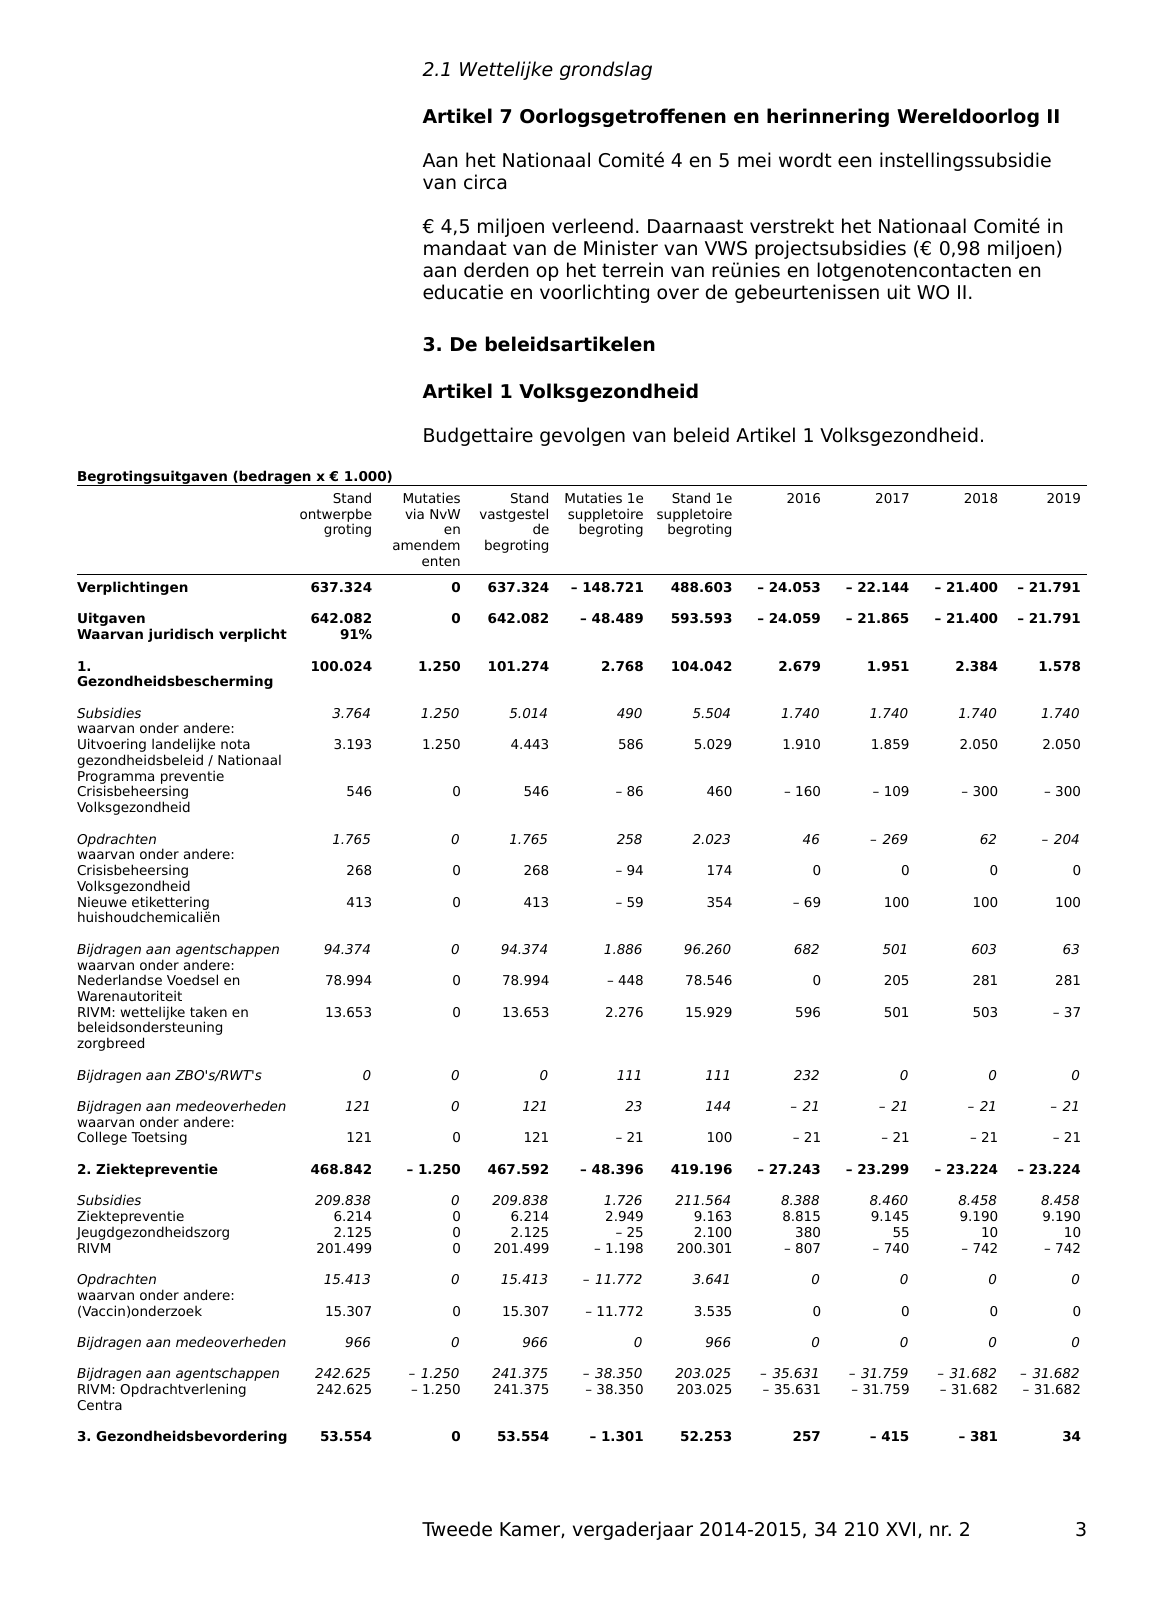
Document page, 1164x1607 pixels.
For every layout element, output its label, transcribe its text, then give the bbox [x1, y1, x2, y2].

table_cell – 300 [1004, 784, 1087, 816]
table_cell 2.949 [555, 1209, 649, 1225]
table_cell [915, 847, 1004, 863]
table_cell – 21 [1004, 1099, 1087, 1114]
table_cell 0 [378, 1005, 466, 1052]
table_cell [650, 1146, 738, 1162]
table_cell [555, 690, 649, 706]
table_cell – 38.350 [555, 1366, 649, 1382]
table_cell 63 [1004, 942, 1087, 957]
table_cell 2.050 [1004, 737, 1087, 784]
table_cell 2.384 [915, 659, 1004, 690]
table_cell [378, 926, 466, 942]
table_cell 78.994 [289, 973, 378, 1004]
table_cell 242.625 [289, 1366, 378, 1382]
table_cell [915, 1414, 1004, 1429]
text Budgettaire gevolgen van beleid Artikel 1 Volksgezondheid. [422, 425, 1087, 447]
table_cell [378, 847, 466, 863]
table_cell [289, 690, 378, 706]
table_cell [289, 1178, 378, 1193]
table_cell – 742 [1004, 1240, 1087, 1256]
table_cell waarvan onder andere: [77, 721, 289, 737]
table_cell 281 [915, 973, 1004, 1004]
table_cell [738, 1319, 827, 1335]
table_cell – 21 [827, 1099, 915, 1114]
table_cell 8.388 [738, 1193, 827, 1209]
table_cell Subsidies [77, 1193, 289, 1209]
table_cell [378, 1351, 466, 1366]
table_cell [289, 1288, 378, 1303]
table_cell 0 [378, 784, 466, 816]
table_cell [378, 1414, 466, 1429]
table_cell – 21.865 [827, 611, 915, 627]
table_cell 0 [378, 1429, 466, 1445]
table_cell [555, 1351, 649, 1366]
table_cell [650, 847, 738, 863]
table_cell 281 [1004, 973, 1087, 1004]
table_cell [738, 1351, 827, 1366]
table_cell Bijdragen aan ZBO's/RWT's [77, 1068, 289, 1083]
table_cell [738, 847, 827, 863]
table_cell [1004, 1115, 1087, 1130]
table_cell [738, 1146, 827, 1162]
table_cell 100 [650, 1130, 738, 1146]
table_cell 596 [738, 1005, 827, 1052]
table_cell waarvan onder andere: [77, 1288, 289, 1303]
table_cell 0 [1004, 1272, 1087, 1288]
table_cell [827, 1083, 915, 1099]
table_cell 1.910 [738, 737, 827, 784]
table_cell 0 [378, 1335, 466, 1351]
table_cell 121 [289, 1099, 378, 1114]
table_cell – 807 [738, 1240, 827, 1256]
table_cell [466, 957, 555, 973]
table_cell 62 [915, 831, 1004, 847]
table_cell 203.025 [650, 1366, 738, 1382]
table_cell [915, 596, 1004, 611]
table_cell – 31.682 [1004, 1382, 1087, 1413]
table_cell Nieuwe etikettering huishoudchemicaliën [77, 894, 289, 926]
table_cell 1.765 [466, 831, 555, 847]
table_cell [466, 1178, 555, 1193]
table_cell [1004, 957, 1087, 973]
table_cell [555, 1414, 649, 1429]
table_cell 0 [378, 611, 466, 627]
table_cell 55 [827, 1225, 915, 1240]
table_cell [289, 1146, 378, 1162]
table_cell [1004, 926, 1087, 942]
table_cell Subsidies [77, 706, 289, 721]
table_cell [650, 627, 738, 643]
table_cell [466, 690, 555, 706]
table_cell – 48.396 [555, 1162, 649, 1177]
table_cell [827, 926, 915, 942]
table_cell – 11.772 [555, 1272, 649, 1288]
table_cell 94.374 [466, 942, 555, 957]
table_cell College Toetsing [77, 1130, 289, 1146]
table_cell Stand 1e suppletoire begroting [650, 486, 738, 574]
table_cell [915, 721, 1004, 737]
table_cell [555, 1288, 649, 1303]
table_cell 637.324 [289, 575, 378, 596]
table_cell [827, 627, 915, 643]
table_cell [289, 816, 378, 831]
table_cell 15.929 [650, 1005, 738, 1052]
table_cell 101.274 [466, 659, 555, 690]
table_cell 0 [289, 1068, 378, 1083]
table_cell [827, 1052, 915, 1067]
table_cell 503 [915, 1005, 1004, 1052]
table_cell 0 [378, 973, 466, 1004]
table_cell 642.082 [289, 611, 378, 627]
table_cell Crisisbeheersing Volksgezondheid [77, 784, 289, 816]
table_cell [915, 643, 1004, 658]
table_cell 1.250 [378, 737, 466, 784]
table_cell [1004, 847, 1087, 863]
table_cell – 21 [915, 1099, 1004, 1114]
table_cell 0 [378, 1068, 466, 1083]
table_cell 0 [378, 1225, 466, 1240]
table_cell 0 [827, 863, 915, 894]
table_cell [555, 596, 649, 611]
table_cell [915, 926, 1004, 942]
table_cell Bijdragen aan agentschappen [77, 942, 289, 957]
table_cell – 1.250 [378, 1162, 466, 1177]
table_cell 144 [650, 1099, 738, 1114]
table_cell [827, 596, 915, 611]
table_cell 100 [827, 894, 915, 926]
table_cell [289, 1115, 378, 1130]
table_cell 0 [378, 942, 466, 957]
table_cell [466, 926, 555, 942]
table_cell [466, 1351, 555, 1366]
table_cell [466, 1052, 555, 1067]
table_cell [1004, 1288, 1087, 1303]
table_cell 1.740 [915, 706, 1004, 721]
table_cell [1004, 1445, 1087, 1461]
table_cell [466, 1256, 555, 1272]
table_cell Mutaties via NvW en amendementen [378, 486, 466, 574]
table_cell 2019 [1004, 486, 1087, 574]
table_cell 0 [1004, 863, 1087, 894]
table_cell 34 [1004, 1429, 1087, 1445]
table_cell [77, 690, 289, 706]
table_cell [650, 1288, 738, 1303]
table_cell [1004, 1414, 1087, 1429]
table_cell [915, 1146, 1004, 1162]
table_cell – 160 [738, 784, 827, 816]
table_cell 642.082 [466, 611, 555, 627]
table_cell – 415 [827, 1429, 915, 1445]
table_cell [466, 1445, 555, 1461]
table_cell 10 [915, 1225, 1004, 1240]
table_cell [378, 1083, 466, 1099]
table_cell 0 [378, 1130, 466, 1146]
table_cell [77, 1319, 289, 1335]
table_cell 6.214 [289, 1209, 378, 1225]
table_cell 9.145 [827, 1209, 915, 1225]
table_cell 0 [1004, 1335, 1087, 1351]
table_cell [77, 1083, 289, 1099]
table_cell 9.190 [915, 1209, 1004, 1225]
table_cell 53.554 [466, 1429, 555, 1445]
table_cell [77, 816, 289, 831]
table_cell [650, 816, 738, 831]
table_cell 3.193 [289, 737, 378, 784]
table_cell – 38.350 [555, 1382, 649, 1413]
table_cell 23 [555, 1099, 649, 1114]
table_cell [650, 926, 738, 942]
table_cell – 69 [738, 894, 827, 926]
table_cell 603 [915, 942, 1004, 957]
table_cell 78.994 [466, 973, 555, 1004]
table_cell [827, 1351, 915, 1366]
table_cell [827, 1414, 915, 1429]
table_cell 205 [827, 973, 915, 1004]
table_cell [738, 816, 827, 831]
table_cell [466, 1083, 555, 1099]
table_cell [378, 1146, 466, 1162]
table_cell [738, 596, 827, 611]
table_cell 1. Gezondheidsbescherming [77, 659, 289, 690]
table_cell [650, 1083, 738, 1099]
table_cell 1.740 [827, 706, 915, 721]
table_cell [378, 643, 466, 658]
table_cell 966 [466, 1335, 555, 1351]
table_cell 0 [915, 863, 1004, 894]
table_cell [1004, 1256, 1087, 1272]
table_cell [378, 627, 466, 643]
table_cell 0 [738, 1303, 827, 1319]
table_cell [77, 1178, 289, 1193]
table_cell Uitvoering landelijke nota gezondheidsbeleid / Nationaal Programma preventie [77, 737, 289, 784]
table_cell [738, 957, 827, 973]
table_cell 52.253 [650, 1429, 738, 1445]
table_cell [915, 1288, 1004, 1303]
table_cell 2. Ziektepreventie [77, 1162, 289, 1177]
table_cell [915, 627, 1004, 643]
table_cell RIVM: Opdrachtverlening Centra [77, 1382, 289, 1413]
table_cell 5.029 [650, 737, 738, 784]
table_cell [738, 643, 827, 658]
table_cell 0 [378, 1099, 466, 1114]
table_cell [555, 957, 649, 973]
table_cell – 31.682 [915, 1382, 1004, 1413]
table_cell [466, 627, 555, 643]
table_cell 241.375 [466, 1382, 555, 1413]
table_cell [1004, 1319, 1087, 1335]
table_cell [555, 847, 649, 863]
table_cell [289, 1256, 378, 1272]
subtitle Artikel 1 Volksgezondheid [422, 381, 1087, 403]
table_cell 1.250 [378, 706, 466, 721]
table_cell [555, 1083, 649, 1099]
table_cell 2.050 [915, 737, 1004, 784]
table_cell [77, 1146, 289, 1162]
table_cell [915, 690, 1004, 706]
table_cell 174 [650, 863, 738, 894]
table_cell 0 [466, 1068, 555, 1083]
table_cell [77, 1445, 289, 1461]
table_cell 5.504 [650, 706, 738, 721]
table_cell 0 [378, 894, 466, 926]
table_cell – 31.682 [915, 1366, 1004, 1382]
table_cell [77, 926, 289, 942]
table_cell 91% [289, 627, 378, 643]
table_cell 2016 [738, 486, 827, 574]
table_cell 0 [738, 863, 827, 894]
table_cell [378, 1178, 466, 1193]
table_cell [289, 1351, 378, 1366]
table_cell 96.260 [650, 942, 738, 957]
table_cell – 148.721 [555, 575, 649, 596]
table_cell [1004, 643, 1087, 658]
table_cell [915, 1256, 1004, 1272]
table_cell Verplichtingen [77, 575, 289, 596]
table_cell Jeugdgezondheidszorg [77, 1225, 289, 1240]
table_cell [738, 721, 827, 737]
table_cell 8.458 [1004, 1193, 1087, 1209]
table_cell [466, 1146, 555, 1162]
table_cell 1.740 [738, 706, 827, 721]
table_cell – 300 [915, 784, 1004, 816]
table_cell 209.838 [466, 1193, 555, 1209]
table_cell 546 [289, 784, 378, 816]
table_cell 15.307 [466, 1303, 555, 1319]
table_cell 0 [738, 1335, 827, 1351]
table_cell – 31.682 [1004, 1366, 1087, 1382]
table_cell 3.764 [289, 706, 378, 721]
table_cell 6.214 [466, 1209, 555, 1225]
table_cell 104.042 [650, 659, 738, 690]
table_cell [378, 957, 466, 973]
table_cell 203.025 [650, 1382, 738, 1413]
table_cell [77, 1256, 289, 1272]
table_cell 0 [827, 1335, 915, 1351]
table_cell [378, 1115, 466, 1130]
table_cell 8.458 [915, 1193, 1004, 1209]
table_cell 2.768 [555, 659, 649, 690]
table_cell 1.765 [289, 831, 378, 847]
table_cell [650, 1319, 738, 1335]
table_cell 380 [738, 1225, 827, 1240]
table_cell 0 [915, 1272, 1004, 1288]
table_header Begrotingsuitgaven (bedragen x € 1.000) [77, 469, 1087, 485]
table_cell – 48.489 [555, 611, 649, 627]
table_cell [738, 627, 827, 643]
table_cell – 1.250 [378, 1382, 466, 1413]
table_cell [827, 690, 915, 706]
table_cell – 11.772 [555, 1303, 649, 1319]
table_cell waarvan onder andere: [77, 847, 289, 863]
table_cell [378, 1288, 466, 1303]
table_cell [378, 816, 466, 831]
table_cell 460 [650, 784, 738, 816]
table_cell 0 [738, 973, 827, 1004]
table_cell 0 [915, 1335, 1004, 1351]
text € 4,5 miljoen verleend. Daarnaast verstrekt het Nationaal Comité in mandaat van de Minister van VWS projectsubsidies (€ 0,98 miljoen) aan derden op het terrein van reünies en lotgenotencontacten en educatie en voorlichting over de gebeurtenissen uit WO II. [422, 216, 1087, 304]
text Aan het Nationaal Comité 4 en 5 mei wordt een instellingssubsidie van circa [422, 150, 1087, 194]
table_cell [466, 816, 555, 831]
table_cell [289, 1052, 378, 1067]
table_cell 121 [466, 1130, 555, 1146]
table_cell – 21 [915, 1130, 1004, 1146]
table_cell 100 [1004, 894, 1087, 926]
table_cell 0 [378, 863, 466, 894]
table_cell 413 [289, 894, 378, 926]
table_cell Ziektepreventie [77, 1209, 289, 1225]
table_cell 8.815 [738, 1209, 827, 1225]
table_cell 0 [378, 1303, 466, 1319]
table_cell [555, 816, 649, 831]
table_cell Nederlandse Voedsel en Warenautoriteit [77, 973, 289, 1004]
table_cell 3.535 [650, 1303, 738, 1319]
table_cell 682 [738, 942, 827, 957]
table_cell [466, 721, 555, 737]
table_cell – 86 [555, 784, 649, 816]
table_cell Opdrachten [77, 1272, 289, 1288]
table_cell Waarvan juridisch verplicht [77, 627, 289, 643]
table_cell – 1.301 [555, 1429, 649, 1445]
table_cell [77, 486, 289, 574]
table_cell [827, 643, 915, 658]
table_cell 111 [555, 1068, 649, 1083]
table_cell – 37 [1004, 1005, 1087, 1052]
table_cell [555, 1115, 649, 1130]
table_cell [650, 721, 738, 737]
table_cell [289, 1083, 378, 1099]
table_cell [555, 1319, 649, 1335]
table_cell 53.554 [289, 1429, 378, 1445]
table_cell [466, 1115, 555, 1130]
table_cell – 448 [555, 973, 649, 1004]
table_cell – 21.400 [915, 611, 1004, 627]
table_cell 0 [378, 1193, 466, 1209]
table_cell [915, 1351, 1004, 1366]
table_cell 2018 [915, 486, 1004, 574]
table_cell [650, 690, 738, 706]
table_cell 2.100 [650, 1225, 738, 1240]
table_cell [650, 1445, 738, 1461]
table_cell RIVM: wettelijke taken en beleidsondersteuning zorgbreed [77, 1005, 289, 1052]
table_cell 490 [555, 706, 649, 721]
table_cell – 1.250 [378, 1366, 466, 1382]
table_cell [650, 1351, 738, 1366]
table_cell [466, 847, 555, 863]
table_cell [827, 1319, 915, 1335]
table_cell [378, 596, 466, 611]
table_cell – 1.198 [555, 1240, 649, 1256]
table_cell 201.499 [289, 1240, 378, 1256]
table_cell – 27.243 [738, 1162, 827, 1177]
table_cell [650, 643, 738, 658]
table_cell (Vaccin)onderzoek [77, 1303, 289, 1319]
table_cell [738, 1178, 827, 1193]
table_cell Mutaties 1e suppletoire begroting [555, 486, 649, 574]
table_cell 3.641 [650, 1272, 738, 1288]
table_cell 242.625 [289, 1382, 378, 1413]
subtitle Artikel 7 Oorlogsgetroffenen en herinnering Wereldoorlog II [422, 106, 1087, 128]
table_cell 111 [650, 1068, 738, 1083]
table_cell 0 [1004, 1068, 1087, 1083]
table_cell 121 [289, 1130, 378, 1146]
table_cell [915, 1445, 1004, 1461]
table_cell – 94 [555, 863, 649, 894]
table_cell 593.593 [650, 611, 738, 627]
table_cell Bijdragen aan medeoverheden [77, 1335, 289, 1351]
table_cell [466, 1288, 555, 1303]
table_cell – 21.791 [1004, 611, 1087, 627]
table_cell – 109 [827, 784, 915, 816]
table_cell [915, 957, 1004, 973]
table_cell – 23.224 [1004, 1162, 1087, 1177]
table_cell [1004, 1052, 1087, 1067]
table_cell [378, 1319, 466, 1335]
table_cell 468.842 [289, 1162, 378, 1177]
table_cell 1.859 [827, 737, 915, 784]
table_cell 268 [466, 863, 555, 894]
table_cell 78.546 [650, 973, 738, 1004]
table_cell 966 [650, 1335, 738, 1351]
table_cell 1.951 [827, 659, 915, 690]
table_cell 0 [827, 1068, 915, 1083]
table_cell 8.460 [827, 1193, 915, 1209]
table_cell 13.653 [289, 1005, 378, 1052]
table_cell 419.196 [650, 1162, 738, 1177]
table_cell waarvan onder andere: [77, 957, 289, 973]
table_cell [738, 1288, 827, 1303]
table_cell – 31.759 [827, 1382, 915, 1413]
table_cell [555, 721, 649, 737]
table_cell 354 [650, 894, 738, 926]
table_cell – 59 [555, 894, 649, 926]
table_cell 3. Gezondheidsbevordering [77, 1429, 289, 1445]
table_cell Bijdragen aan agentschappen [77, 1366, 289, 1382]
table_cell [650, 1115, 738, 1130]
table_cell Uitgaven [77, 611, 289, 627]
table_cell 201.499 [466, 1240, 555, 1256]
table_cell 546 [466, 784, 555, 816]
table_cell 209.838 [289, 1193, 378, 1209]
table_cell 2.679 [738, 659, 827, 690]
table_cell [738, 1083, 827, 1099]
table_cell [466, 1319, 555, 1335]
table_cell 94.374 [289, 942, 378, 957]
table_cell [289, 1414, 378, 1429]
table_cell – 21.400 [915, 575, 1004, 596]
table_cell 15.307 [289, 1303, 378, 1319]
table_cell Crisisbeheersing Volksgezondheid [77, 863, 289, 894]
table_cell – 23.299 [827, 1162, 915, 1177]
table_cell 9.163 [650, 1209, 738, 1225]
table_cell – 269 [827, 831, 915, 847]
table_cell [915, 1115, 1004, 1130]
table_cell 0 [738, 1272, 827, 1288]
table_cell 2.276 [555, 1005, 649, 1052]
table_cell – 25 [555, 1225, 649, 1240]
table_cell 1.726 [555, 1193, 649, 1209]
table_cell 0 [1004, 1303, 1087, 1319]
table_cell [289, 1319, 378, 1335]
table_cell [1004, 690, 1087, 706]
table_cell 413 [466, 894, 555, 926]
table_cell 0 [915, 1068, 1004, 1083]
table_cell 2.125 [289, 1225, 378, 1240]
table_cell 0 [555, 1335, 649, 1351]
subtitle 2.1 Wettelijke grondslag [422, 59, 1087, 81]
table_cell [289, 926, 378, 942]
table_cell 966 [289, 1335, 378, 1351]
table_cell [915, 816, 1004, 831]
table_cell 488.603 [650, 575, 738, 596]
table_cell [827, 847, 915, 863]
table_cell [827, 1178, 915, 1193]
table_cell – 24.059 [738, 611, 827, 627]
table_cell 0 [378, 1272, 466, 1288]
table_cell – 21 [555, 1130, 649, 1146]
table_cell [738, 1052, 827, 1067]
table_cell [650, 957, 738, 973]
table_cell [738, 690, 827, 706]
table_cell – 21 [738, 1130, 827, 1146]
table_cell [289, 721, 378, 737]
table_cell – 21 [738, 1099, 827, 1114]
table_cell – 23.224 [915, 1162, 1004, 1177]
table_cell 15.413 [289, 1272, 378, 1288]
table_cell [915, 1319, 1004, 1335]
table_cell – 35.631 [738, 1366, 827, 1382]
table_cell [289, 596, 378, 611]
table_cell RIVM [77, 1240, 289, 1256]
table_cell Bijdragen aan medeoverheden [77, 1099, 289, 1114]
table_cell [1004, 1351, 1087, 1366]
table_cell [1004, 721, 1087, 737]
table_cell [1004, 1146, 1087, 1162]
table_cell 0 [378, 575, 466, 596]
table_cell [77, 1351, 289, 1366]
table_cell 200.301 [650, 1240, 738, 1256]
table_cell – 21.791 [1004, 575, 1087, 596]
table_cell [378, 721, 466, 737]
table_cell [1004, 627, 1087, 643]
table_cell [738, 1445, 827, 1461]
table_cell 0 [378, 831, 466, 847]
table_cell [738, 1414, 827, 1429]
table_cell 46 [738, 831, 827, 847]
table_cell [378, 1256, 466, 1272]
table_cell 257 [738, 1429, 827, 1445]
table_cell 211.564 [650, 1193, 738, 1209]
table_cell [827, 816, 915, 831]
table_cell 501 [827, 1005, 915, 1052]
table_cell Stand vastgestelde begroting [466, 486, 555, 574]
table_cell – 31.759 [827, 1366, 915, 1382]
table_cell [1004, 1178, 1087, 1193]
table_cell [650, 596, 738, 611]
table_cell – 381 [915, 1429, 1004, 1445]
table_cell 2017 [827, 486, 915, 574]
table_cell [555, 1256, 649, 1272]
table_cell 2.125 [466, 1225, 555, 1240]
table_cell – 21 [1004, 1130, 1087, 1146]
table_cell [466, 643, 555, 658]
table_cell [289, 1445, 378, 1461]
table_cell [555, 1146, 649, 1162]
table_cell [466, 1414, 555, 1429]
table_cell [555, 1052, 649, 1067]
table_cell 0 [378, 1240, 466, 1256]
table_cell 10 [1004, 1225, 1087, 1240]
table_cell [650, 1052, 738, 1067]
table_cell [1004, 596, 1087, 611]
table_cell [827, 1445, 915, 1461]
table_cell [650, 1178, 738, 1193]
table_cell [555, 1178, 649, 1193]
table_cell 501 [827, 942, 915, 957]
table_cell 1.886 [555, 942, 649, 957]
table_cell 100.024 [289, 659, 378, 690]
table_cell [738, 1256, 827, 1272]
table_cell [650, 1256, 738, 1272]
table_cell [378, 690, 466, 706]
table_cell [915, 1052, 1004, 1067]
table_cell [650, 1414, 738, 1429]
table_cell – 24.053 [738, 575, 827, 596]
table_cell – 35.631 [738, 1382, 827, 1413]
table_cell 2.023 [650, 831, 738, 847]
table_cell [827, 1288, 915, 1303]
table_cell [378, 1052, 466, 1067]
table_cell Opdrachten [77, 831, 289, 847]
table_cell [827, 1115, 915, 1130]
table_cell [915, 1083, 1004, 1099]
table_cell Stand ontwerpbegroting [289, 486, 378, 574]
table_cell 467.592 [466, 1162, 555, 1177]
table_cell 0 [827, 1272, 915, 1288]
table_cell [1004, 816, 1087, 831]
table_cell [77, 1414, 289, 1429]
subtitle 3. De beleidsartikelen [422, 334, 1087, 356]
table_cell [827, 957, 915, 973]
table_cell 258 [555, 831, 649, 847]
table_cell [827, 721, 915, 737]
table_cell – 204 [1004, 831, 1087, 847]
table_cell [289, 643, 378, 658]
table_cell [738, 926, 827, 942]
table_cell [555, 627, 649, 643]
table_cell [827, 1256, 915, 1272]
table_cell – 22.144 [827, 575, 915, 596]
table_cell 13.653 [466, 1005, 555, 1052]
table_cell [1004, 1083, 1087, 1099]
table_cell [466, 596, 555, 611]
table_cell – 740 [827, 1240, 915, 1256]
table_cell 0 [827, 1303, 915, 1319]
table_cell 1.578 [1004, 659, 1087, 690]
table_cell 15.413 [466, 1272, 555, 1288]
table_cell [915, 1178, 1004, 1193]
table_cell 1.250 [378, 659, 466, 690]
table_cell 100 [915, 894, 1004, 926]
table_cell 5.014 [466, 706, 555, 721]
table_cell waarvan onder andere: [77, 1115, 289, 1130]
table_cell [289, 847, 378, 863]
table_cell 0 [915, 1303, 1004, 1319]
table_cell [555, 926, 649, 942]
table_cell [555, 1445, 649, 1461]
table_cell 121 [466, 1099, 555, 1114]
table_cell 9.190 [1004, 1209, 1087, 1225]
table_cell 4.443 [466, 737, 555, 784]
table_cell [378, 1445, 466, 1461]
table_cell [827, 1146, 915, 1162]
table_cell – 742 [915, 1240, 1004, 1256]
table_cell [77, 643, 289, 658]
table_cell [77, 596, 289, 611]
table_cell [555, 643, 649, 658]
table_cell [738, 1115, 827, 1130]
table_cell 268 [289, 863, 378, 894]
table_cell 1.740 [1004, 706, 1087, 721]
table_cell [77, 1052, 289, 1067]
table_cell 232 [738, 1068, 827, 1083]
table_cell 241.375 [466, 1366, 555, 1382]
table_cell [289, 957, 378, 973]
table_cell 586 [555, 737, 649, 784]
table_cell – 21 [827, 1130, 915, 1146]
table_cell 637.324 [466, 575, 555, 596]
table_cell 0 [378, 1209, 466, 1225]
